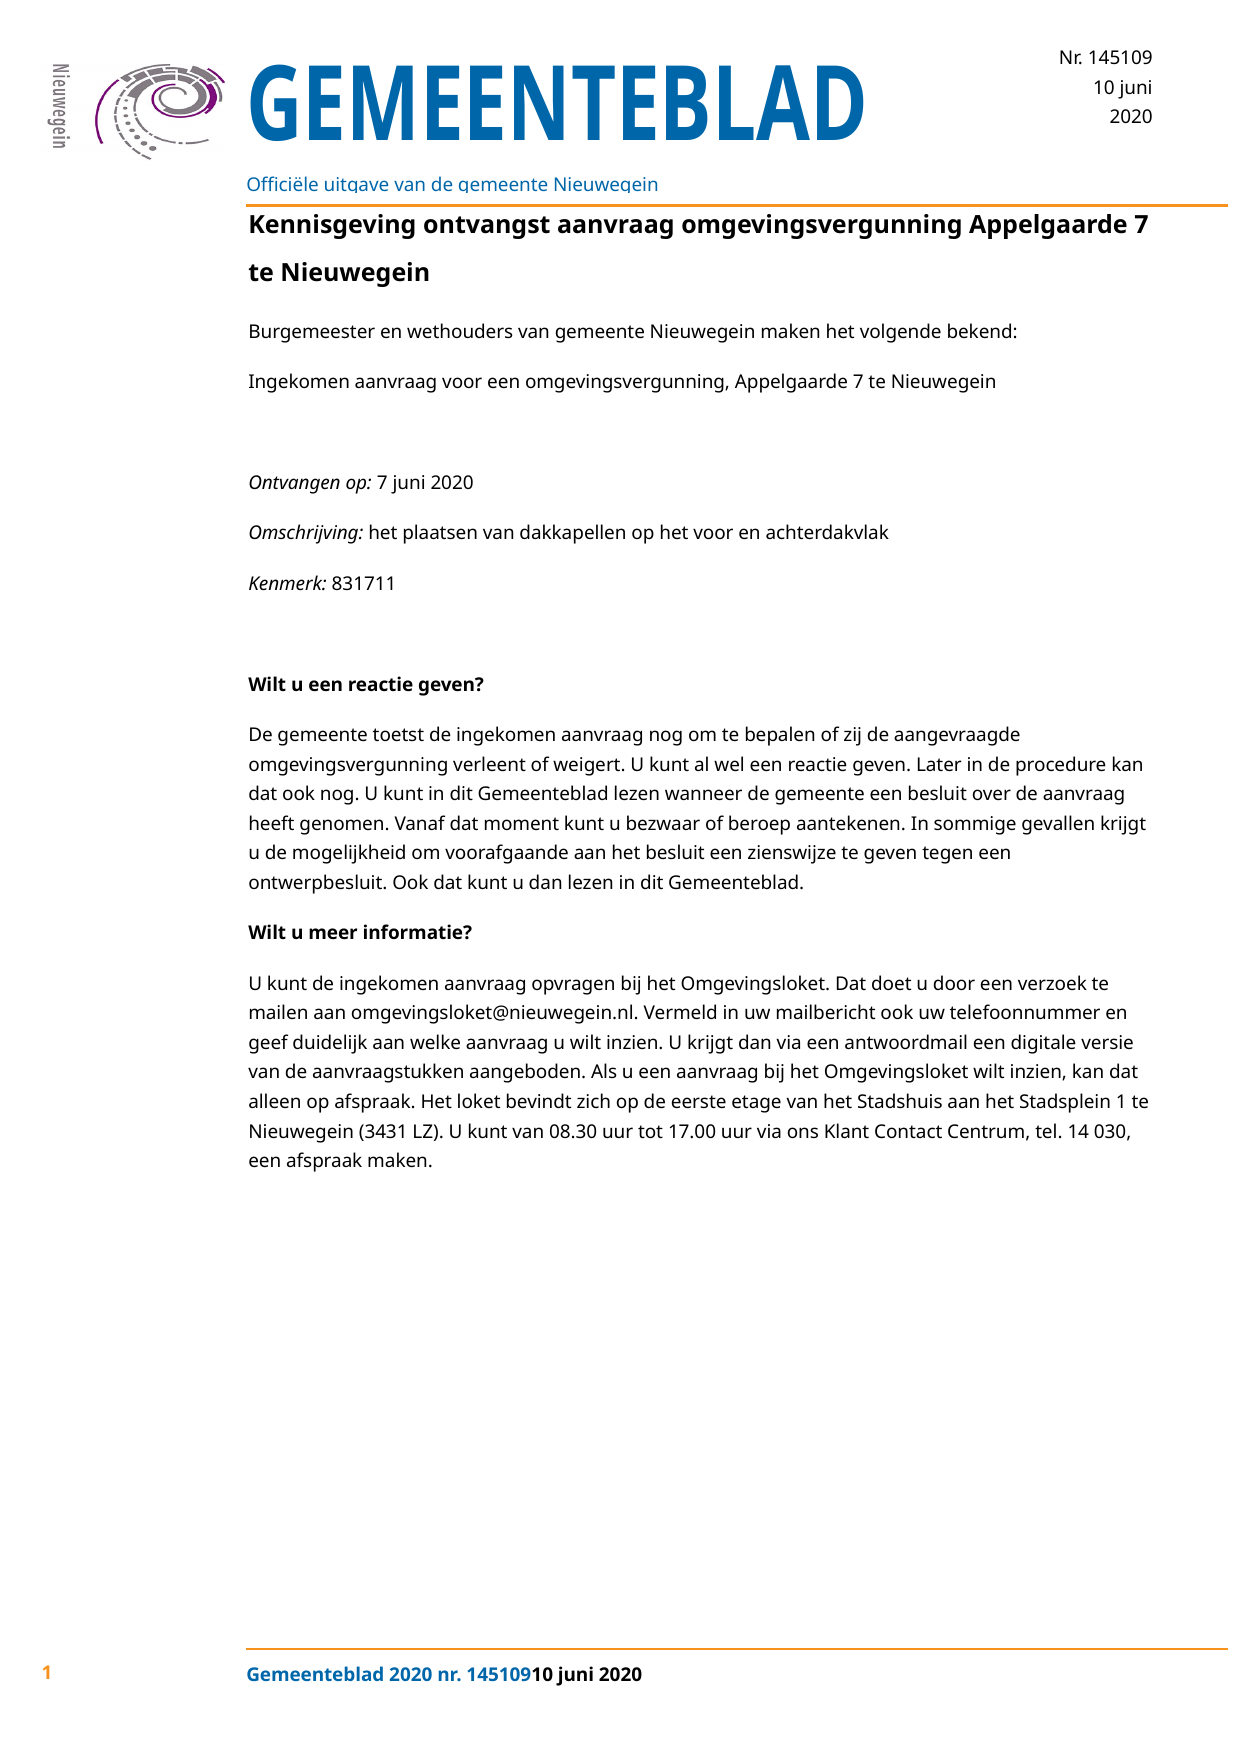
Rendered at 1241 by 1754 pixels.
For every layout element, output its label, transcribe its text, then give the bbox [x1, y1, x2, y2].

text Ingekomen aanvraag voor een omgevingsvergunning, Appelgaarde 7 te Nieuwegein [248, 368, 1152, 394]
text U kunt de ingekomen aanvraag opvragen bij het Omgevingsloket. Dat doet u door een verzoek te mailen aan omgevingsloket@nieuwegein.nl. Vermeld in uw mailbericht ook uw telefoonnummer en geef duidelijk aan welke aanvraag u wilt inzien. U krijgt dan via een antwoordmail een digitale versie van de aanvraagstukken aangeboden. Als u een aanvraag bij het Omgevingsloket wilt inzien, kan dat alleen op afspraak. Het loket bevindt zich op de eerste etage van het Stadshuis aan het Stadsplein 1 te Nieuwegein (3431 LZ). U kunt van 08.30 uur tot 17.00 uur via ons Klant Contact Centrum, tel. 14 030, een afspraak maken. [248, 970, 1152, 1173]
text Wilt u meer informatie? [248, 919, 1152, 945]
text Kennisgeving ontvangst aanvraag omgevingsvergunning Appelgaarde 7 te Nieuwegein [248, 207, 1152, 288]
text Kenmerk: 831711 [248, 570, 1152, 596]
text De gemeente toetst de ingekomen aanvraag nog om te bepalen of zij de aangevraagde omgevingsvergunning verleent of weigert. U kunt al wel een reactie geven. Later in de procedure kan dat ook nog. U kunt in dit Gemeenteblad lezen wanneer de gemeente een besluit over de aanvraag heeft genomen. Vanaf dat moment kunt u bezwaar of beroep aantekenen. In sommige gevallen krijgt u de mogelijkheid om voorafgaande aan het besluit een zienswijze te geven tegen een ontwerpbesluit. Ook dat kunt u dan lezen in dit Gemeenteblad. [248, 721, 1152, 895]
text Ontvangen op: 7 juni 2020 [248, 469, 1152, 495]
text Burgemeester en wethouders van gemeente Nieuwegein maken het volgende bekend: [248, 318, 1152, 344]
text Omschrijving: het plaatsen van dakkapellen op het voor en achterdakvlak [248, 519, 1152, 545]
picture [41, 47, 231, 172]
text Wilt u een reactie geven? [248, 671, 1152, 697]
